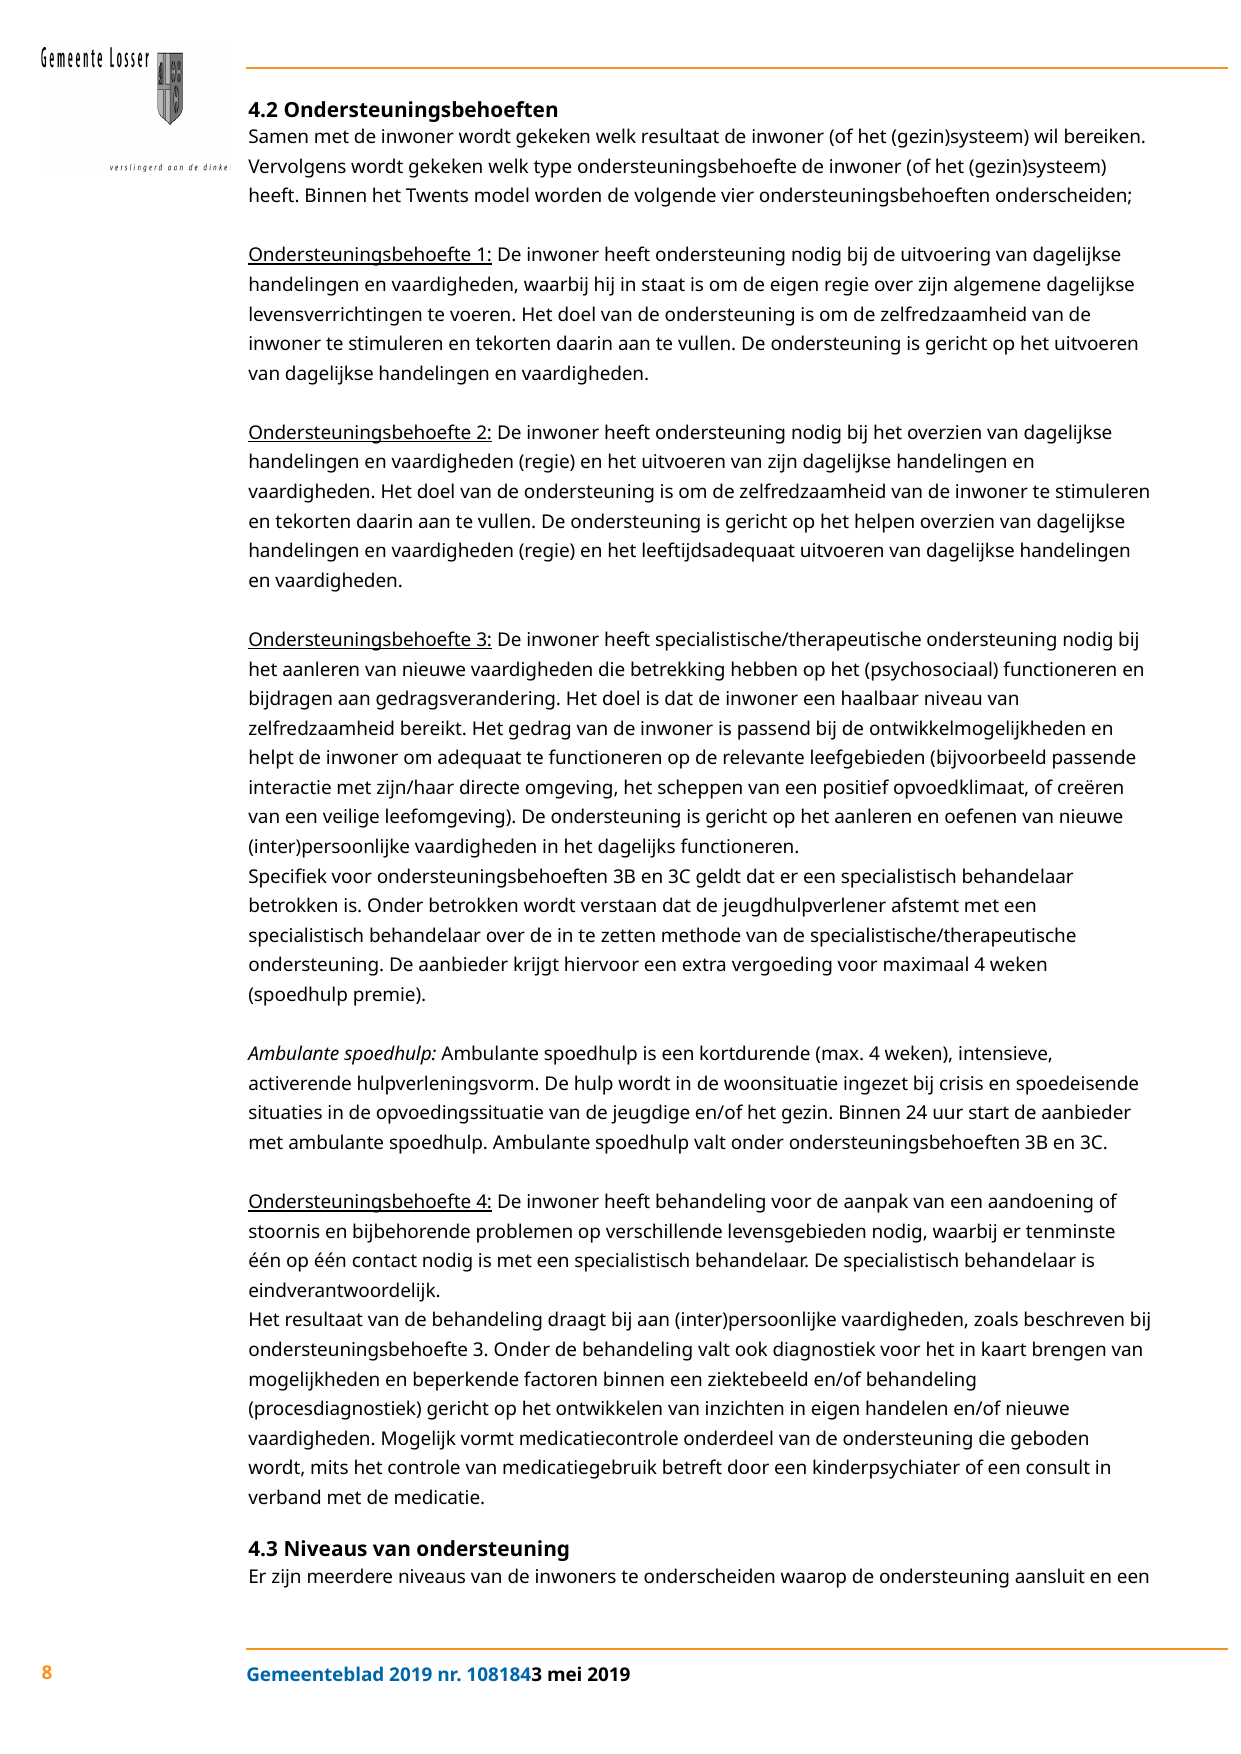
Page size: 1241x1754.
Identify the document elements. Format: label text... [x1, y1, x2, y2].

text Ondersteuningsbehoefte 1: De inwoner heeft ondersteuning nodig bij de uitvoering van dagelijkse handelingen en vaardigheden, waarbij hij in staat is om de eigen regie over zijn algemene dagelijkse levensverrichtingen te voeren. Het doel van de ondersteuning is om de zelfredzaamheid van de inwoner te stimuleren en tekorten daarin aan te vullen. De ondersteuning is gericht op het uitvoeren van dagelijkse handelingen en vaardigheden. [248, 242, 1152, 386]
text Ambulante spoedhulp: Ambulante spoedhulp is een kortdurende (max. 4 weken), intensieve, activerende hulpverleningsvorm. De hulp wordt in de woonsituatie ingezet bij crisis en spoedeisende situaties in de opvoedingssituatie van de jeugdige en/of het gezin. Binnen 24 uur start de aanbieder met ambulante spoedhulp. Ambulante spoedhulp valt onder ondersteuningsbehoeften 3B en 3C. [248, 1040, 1152, 1155]
text Ondersteuningsbehoefte 4: De inwoner heeft behandeling voor de aanpak van een aandoening of stoornis en bijbehorende problemen op verschillende levensgebieden nodig, waarbij er tenminste één op één contact nodig is met een specialistisch behandelaar. De specialistisch behandelaar is eindverantwoordelijk. [248, 1188, 1152, 1303]
picture [41, 47, 231, 172]
text Het resultaat van de behandeling draagt bij aan (inter)persoonlijke vaardigheden, zoals beschreven bij ondersteuningsbehoefte 3. Onder de behandeling valt ook diagnostiek voor het in kaart brengen van mogelijkheden en beperkende factoren binnen een ziektebeeld en/of behandeling (procesdiagnostiek) gericht op het ontwikkelen van inzichten in eigen handelen en/of nieuwe vaardigheden. Mogelijk vormt medicatiecontrole onderdeel van de ondersteuning die geboden wordt, mits het controle van medicatiegebruik betreft door een kinderpsychiater of een consult in verband met de medicatie. [248, 1307, 1152, 1510]
text Specifiek voor ondersteuningsbehoeften 3B en 3C geldt dat er een specialistisch behandelaar betrokken is. Onder betrokken wordt verstaan dat de jeugdhulpverlener afstemt met een specialistisch behandelaar over de in te zetten methode van de specialistische/therapeutische ondersteuning. De aanbieder krijgt hiervoor een extra vergoeding voor maximaal 4 weken (spoedhulp premie). [248, 863, 1152, 1007]
text 4.2 Ondersteuningsbehoeften [248, 95, 1152, 123]
text Er zijn meerdere niveaus van de inwoners te onderscheiden waarop de ondersteuning aansluit en een [248, 1563, 1152, 1589]
text 4.3 Niveaus van ondersteuning [248, 1534, 1152, 1563]
text Ondersteuningsbehoefte 2: De inwoner heeft ondersteuning nodig bij het overzien van dagelijkse handelingen en vaardigheden (regie) en het uitvoeren van zijn dagelijkse handelingen en vaardigheden. Het doel van de ondersteuning is om de zelfredzaamheid van de inwoner te stimuleren en tekorten daarin aan te vullen. De ondersteuning is gericht op het helpen overzien van dagelijkse handelingen en vaardigheden (regie) en het leeftijdsadequaat uitvoeren van dagelijkse handelingen en vaardigheden. [248, 419, 1152, 593]
text Ondersteuningsbehoefte 3: De inwoner heeft specialistische/therapeutische ondersteuning nodig bij het aanleren van nieuwe vaardigheden die betrekking hebben op het (psychosociaal) functioneren en bijdragen aan gedragsverandering. Het doel is dat de inwoner een haalbaar niveau van zelfredzaamheid bereikt. Het gedrag van de inwoner is passend bij de ontwikkelmogelijkheden en helpt de inwoner om adequaat te functioneren op de relevante leefgebieden (bijvoorbeeld passende interactie met zijn/haar directe omgeving, het scheppen van een positief opvoedklimaat, of creëren van een veilige leefomgeving). De ondersteuning is gericht op het aanleren en oefenen van nieuwe (inter)persoonlijke vaardigheden in het dagelijks functioneren. [248, 626, 1152, 859]
text Samen met de inwoner wordt gekeken welk resultaat de inwoner (of het (gezin)systeem) wil bereiken. Vervolgens wordt gekeken welk type ondersteuningsbehoefte de inwoner (of het (gezin)systeem) heeft. Binnen het Twents model worden de volgende vier ondersteuningsbehoeften onderscheiden; [248, 123, 1152, 208]
